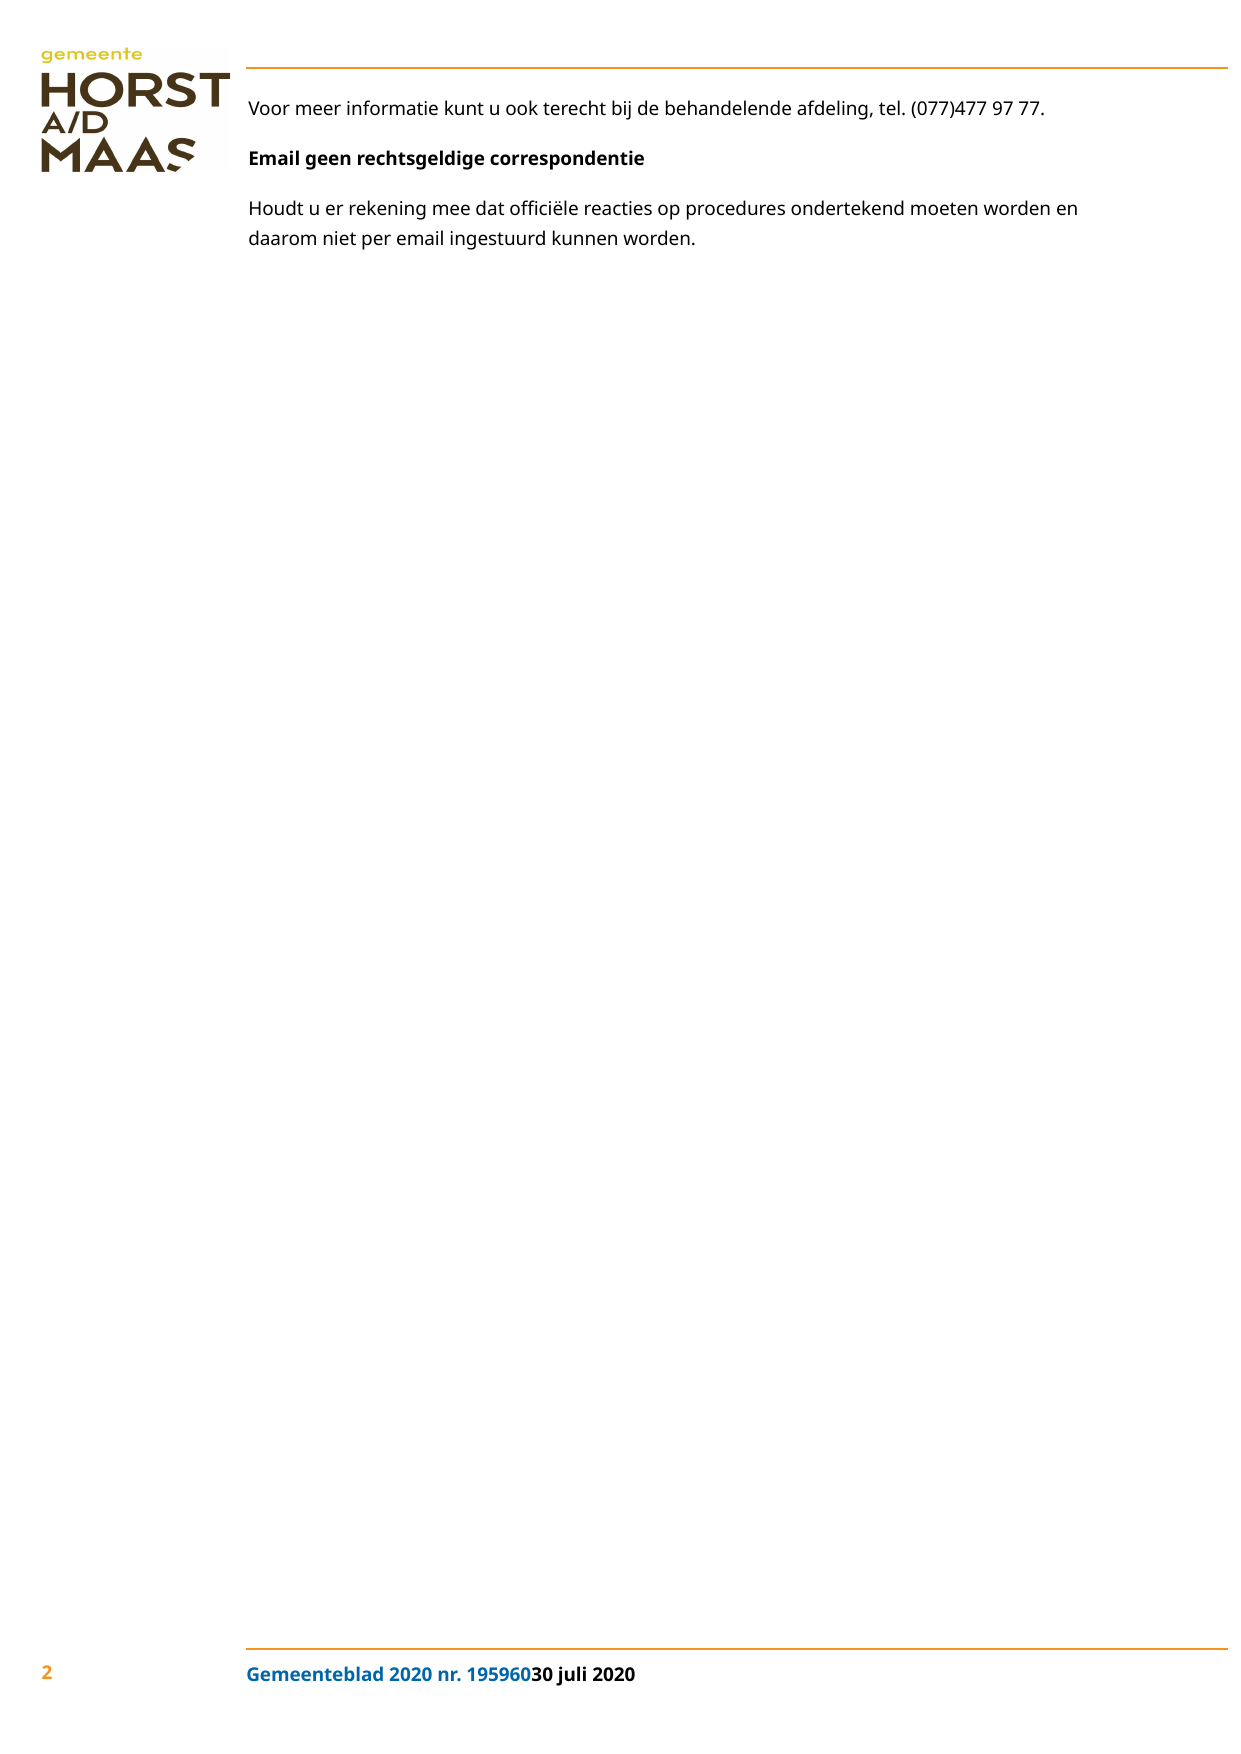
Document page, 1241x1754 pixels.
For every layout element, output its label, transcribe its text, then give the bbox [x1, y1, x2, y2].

text Houdt u er rekening mee dat officiële reacties op procedures ondertekend moeten worden en daarom niet per email ingestuurd kunnen worden. [248, 196, 1152, 251]
text Voor meer informatie kunt u ook terecht bij de behandelende afdeling, tel. (077)477 97 77. [248, 95, 1152, 121]
text Email geen rechtsgeldige correspondentie [248, 145, 1152, 171]
picture [41, 47, 231, 172]
